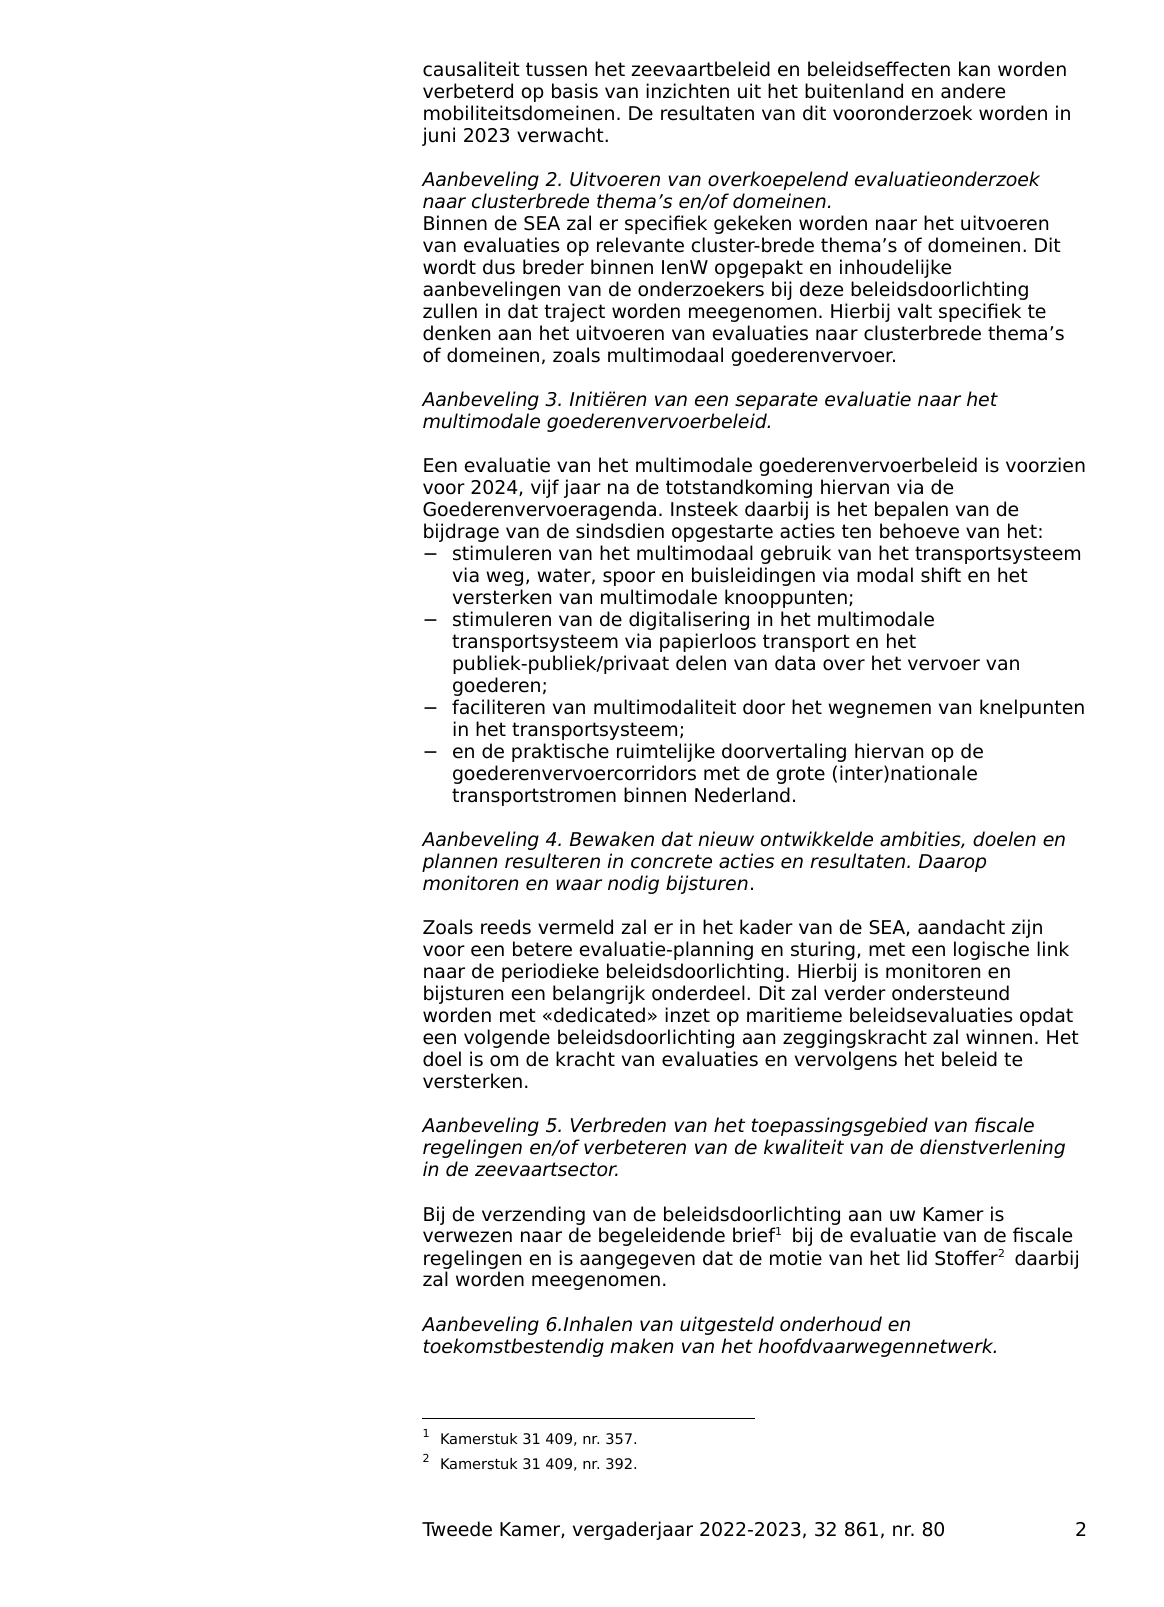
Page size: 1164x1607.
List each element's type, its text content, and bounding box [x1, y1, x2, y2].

text − stimuleren van de digitalisering in het multimodale transportsysteem via papierloos transport en het publiek-publiek/privaat delen van data over het vervoer van goederen; [422, 609, 1087, 697]
text Zoals reeds vermeld zal er in het kader van de SEA, aandacht zijn voor een betere evaluatie-planning en sturing, met een logische link naar de periodieke beleidsdoorlichting. Hierbij is monitoren en bijsturen een belangrijk onderdeel. Dit zal verder ondersteund worden met «dedicated» inzet op maritieme beleidsevaluaties opdat een volgende beleidsdoorlichting aan zeggingskracht zal winnen. Het doel is om de kracht van evaluaties en vervolgens het beleid te versterken. [422, 917, 1087, 1093]
text Binnen de SEA zal er specifiek gekeken worden naar het uitvoeren van evaluaties op relevante cluster-brede thema’s of domeinen. Dit wordt dus breder binnen IenW opgepakt en inhoudelijke aanbevelingen van de onderzoekers bij deze beleidsdoorlichting zullen in dat traject worden meegenomen. Hierbij valt specifiek te denken aan het uitvoeren van evaluaties naar clusterbrede thema’s of domeinen, zoals multimodaal goederenvervoer. [422, 213, 1087, 367]
text Aanbeveling 6.Inhalen van uitgesteld onderhoud en toekomstbestendig maken van het hoofdvaarwegennetwerk. [422, 1313, 1087, 1357]
text − stimuleren van het multimodaal gebruik van het transportsysteem via weg, water, spoor en buisleidingen via modal shift en het versterken van multimodale knooppunten; [422, 543, 1087, 609]
text Bij de verzending van de beleidsdoorlichting aan uw Kamer is verwezen naar de begeleidende brief bij de evaluatie van de fiscale regelingen en is aangegeven dat de motie van het lid Stoffer daarbij zal worden meegenomen. [422, 1203, 1087, 1291]
text causaliteit tussen het zeevaartbeleid en beleidseffecten kan worden verbeterd op basis van inzichten uit het buitenland en andere mobiliteitsdomeinen. De resultaten van dit vooronderzoek worden in juni 2023 verwacht. [422, 59, 1087, 147]
text Aanbeveling 2. Uitvoeren van overkoepelend evaluatieonderzoek naar clusterbrede thema’s en/of domeinen. [422, 169, 1087, 213]
text Een evaluatie van het multimodale goederenvervoerbeleid is voorzien voor 2024, vijf jaar na de totstandkoming hiervan via de Goederenvervoeragenda. Insteek daarbij is het bepalen van de bijdrage van de sindsdien opgestarte acties ten behoeve van het: [422, 455, 1087, 543]
text Kamerstuk 31 409, nr. 392. [422, 1452, 1087, 1474]
text Kamerstuk 31 409, nr. 357. [422, 1427, 1087, 1449]
text Aanbeveling 5. Verbreden van het toepassingsgebied van fiscale regelingen en/of verbeteren van de kwaliteit van de dienstverlening in de zeevaartsector. [422, 1115, 1087, 1181]
text Aanbeveling 4. Bewaken dat nieuw ontwikkelde ambities, doelen en plannen resulteren in concrete acties en resultaten. Daarop monitoren en waar nodig bijsturen. [422, 829, 1087, 895]
text − en de praktische ruimtelijke doorvertaling hiervan op de goederenvervoercorridors met de grote (inter)nationale transportstromen binnen Nederland. [422, 741, 1087, 807]
text − faciliteren van multimodaliteit door het wegnemen van knelpunten in het transportsysteem; [422, 697, 1087, 741]
text Aanbeveling 3. Initiëren van een separate evaluatie naar het multimodale goederenvervoerbeleid. [422, 389, 1087, 433]
